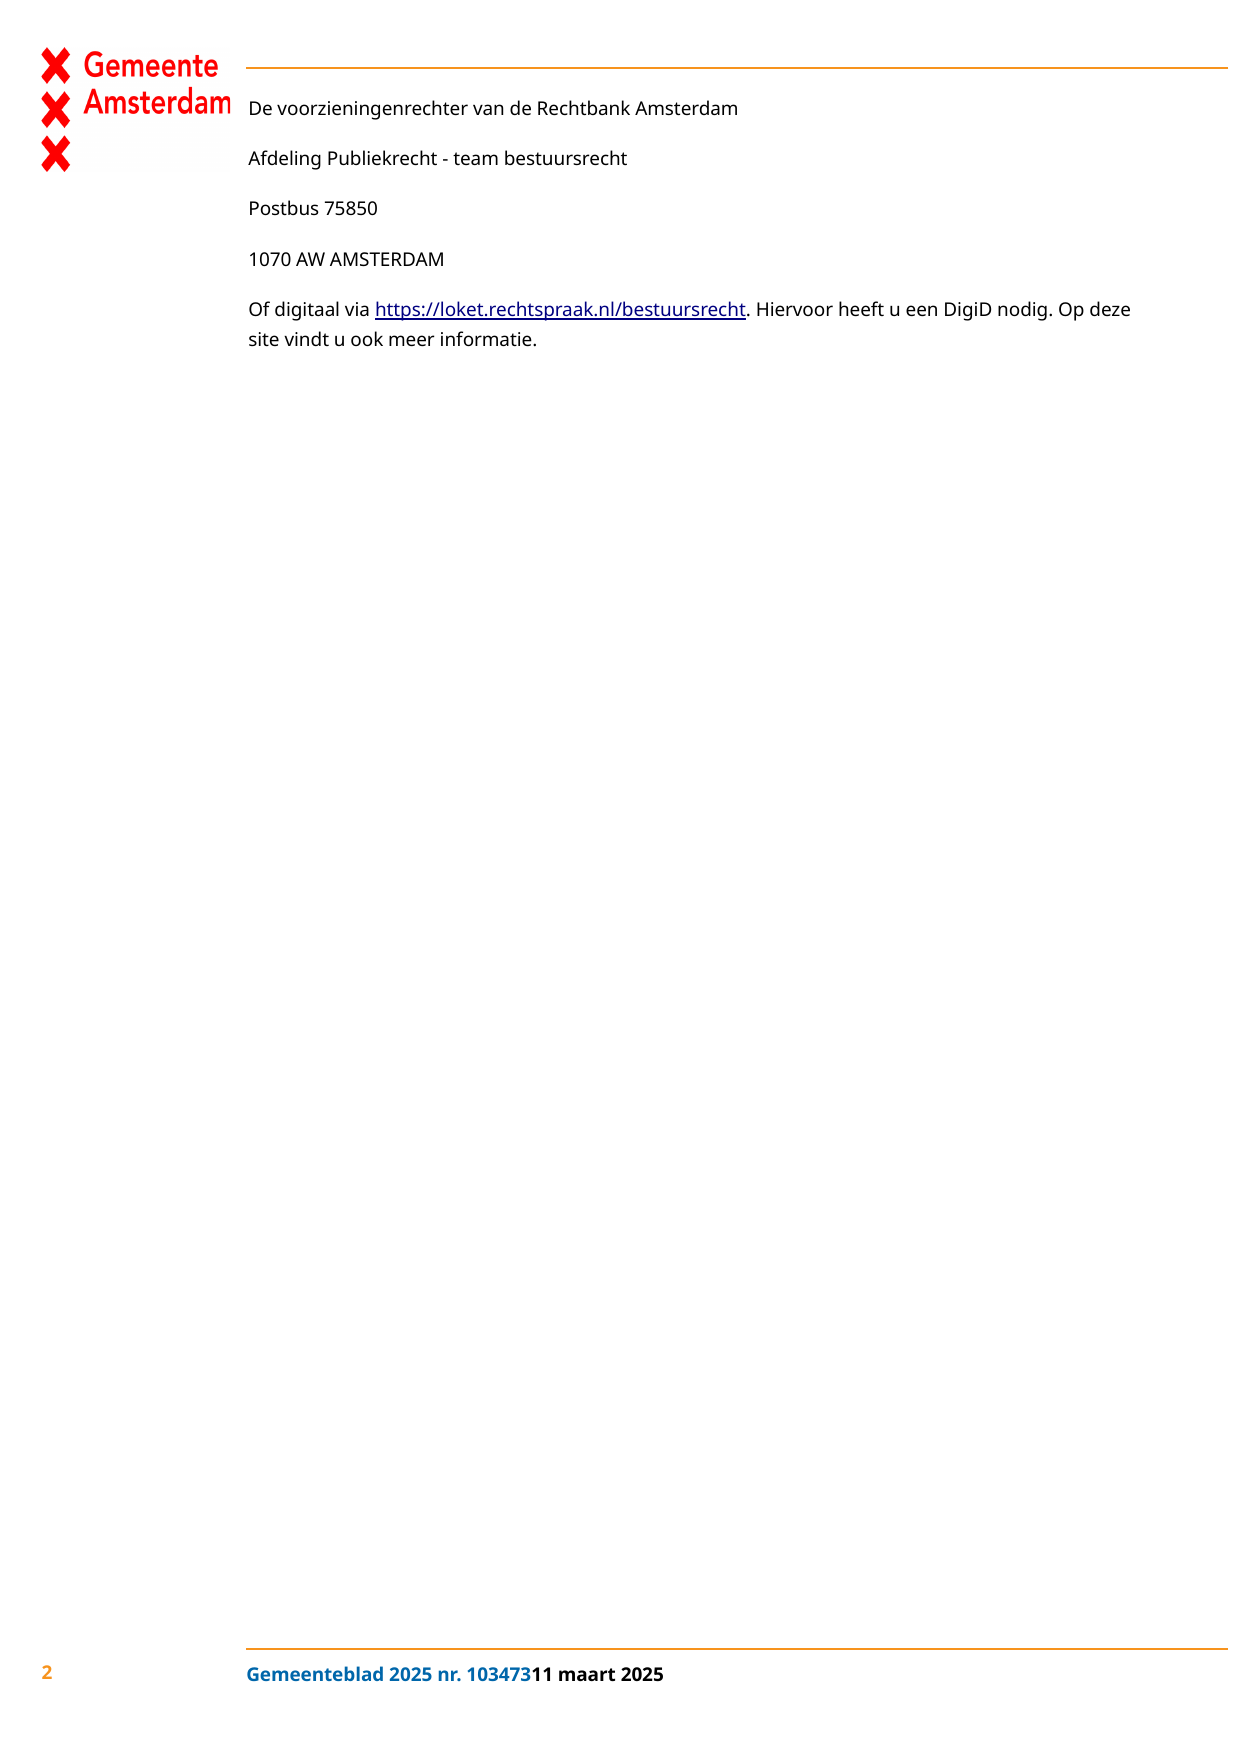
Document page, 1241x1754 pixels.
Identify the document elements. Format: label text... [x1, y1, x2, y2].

text 1070 AW AMSTERDAM [248, 246, 1152, 272]
text Postbus 75850 [248, 196, 1152, 221]
text Of digitaal via https://loket.rechtspraak.nl/bestuursrecht. Hiervoor heeft u een DigiD nodig. Op deze site vindt u ook meer informatie. [248, 296, 1152, 352]
text De voorzieningenrechter van de Rechtbank Amsterdam [248, 95, 1152, 121]
text Afdeling Publiekrecht - team bestuursrecht [248, 145, 1152, 171]
picture [41, 47, 231, 172]
